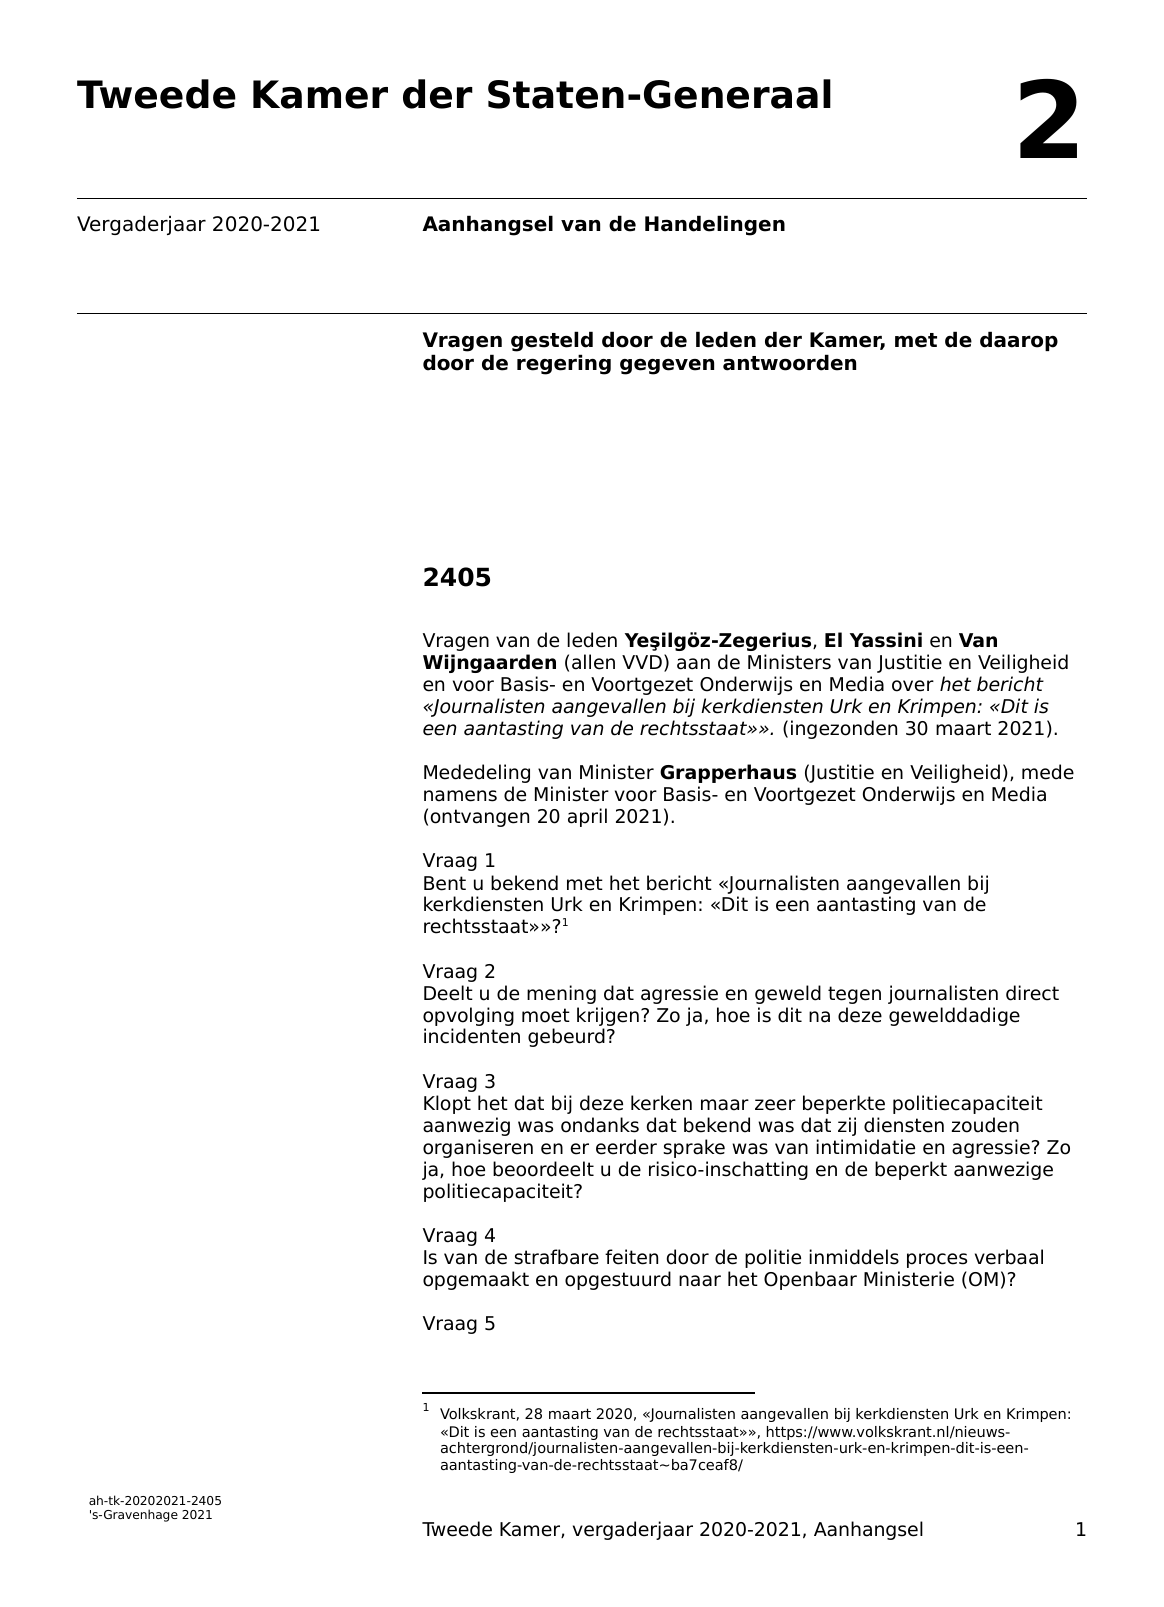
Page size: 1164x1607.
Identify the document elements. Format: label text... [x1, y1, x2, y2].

text 2405 [422, 563, 1087, 592]
table_cell Vergaderjaar 2020-2021 [77, 199, 422, 313]
text Deelt u de mening dat agressie en geweld tegen journalisten direct opvolging moet krijgen? Zo ja, hoe is dit na deze gewelddadige incidenten gebeurd? [422, 982, 1087, 1048]
text Klopt het dat bij deze kerken maar zeer beperkte politiecapaciteit aanwezig was ondanks dat bekend was dat zij diensten zouden organiseren en er eerder sprake was van intimidatie en agressie? Zo ja, hoe beoordeelt u de risico-inschatting en de beperkt aanwezige politiecapaciteit? [422, 1093, 1087, 1202]
table_cell [77, 314, 422, 375]
text Vraag 5 [422, 1313, 1087, 1335]
text Is van de strafbare feiten door de politie inmiddels proces verbaal opgemaakt en opgestuurd naar het Openbaar Ministerie (OM)? [422, 1247, 1087, 1291]
text Bent u bekend met het bericht «Journalisten aangevallen bij kerkdiensten Urk en Krimpen: «Dit is een aantasting van de rechtsstaat»»? [422, 872, 1087, 938]
text 's-Gravenhage 2021 [88, 1508, 323, 1522]
table_header Tweede Kamer der Staten-Generaal [77, 59, 886, 198]
text Vragen van de leden Yeşilgöz-Zegerius, El Yassini en Van Wijngaarden (allen VVD) aan de Ministers van Justitie en Veiligheid en voor Basis- en Voortgezet Onderwijs en Media over het bericht «Journalisten aangevallen bij kerkdiensten Urk en Krimpen: «Dit is een aantasting van de rechtsstaat»». (ingezonden 30 maart 2021). [422, 630, 1087, 740]
text ah-tk-20202021-2405 [88, 1494, 323, 1508]
text Vraag 1 [422, 850, 1087, 872]
text Mededeling van Minister Grapperhaus (Justitie en Veiligheid), mede namens de Minister voor Basis- en Voortgezet Onderwijs en Media (ontvangen 20 april 2021). [422, 762, 1087, 828]
text Vraag 4 [422, 1225, 1087, 1247]
table_cell Vragen gesteld door de leden der Kamer, met de daarop door de regering gegeven antwoorden [422, 314, 1087, 375]
table_cell Aanhangsel van de Handelingen [422, 199, 1087, 313]
text Volkskrant, 28 maart 2020, «Journalisten aangevallen bij kerkdiensten Urk en Krimpen: «Dit is een aantasting van de rechtsstaat»», https://www.volkskrant.nl/nieuws-achtergrond/journalisten-aangevallen-bij-kerkdiensten-urk-en-krimpen-dit-is-een-aantasting-van-de-rechtsstaat~ba7ceaf8/ [422, 1402, 1087, 1474]
table_header 2 [886, 59, 1087, 198]
text Vraag 2 [422, 961, 1087, 982]
text Vraag 3 [422, 1071, 1087, 1093]
